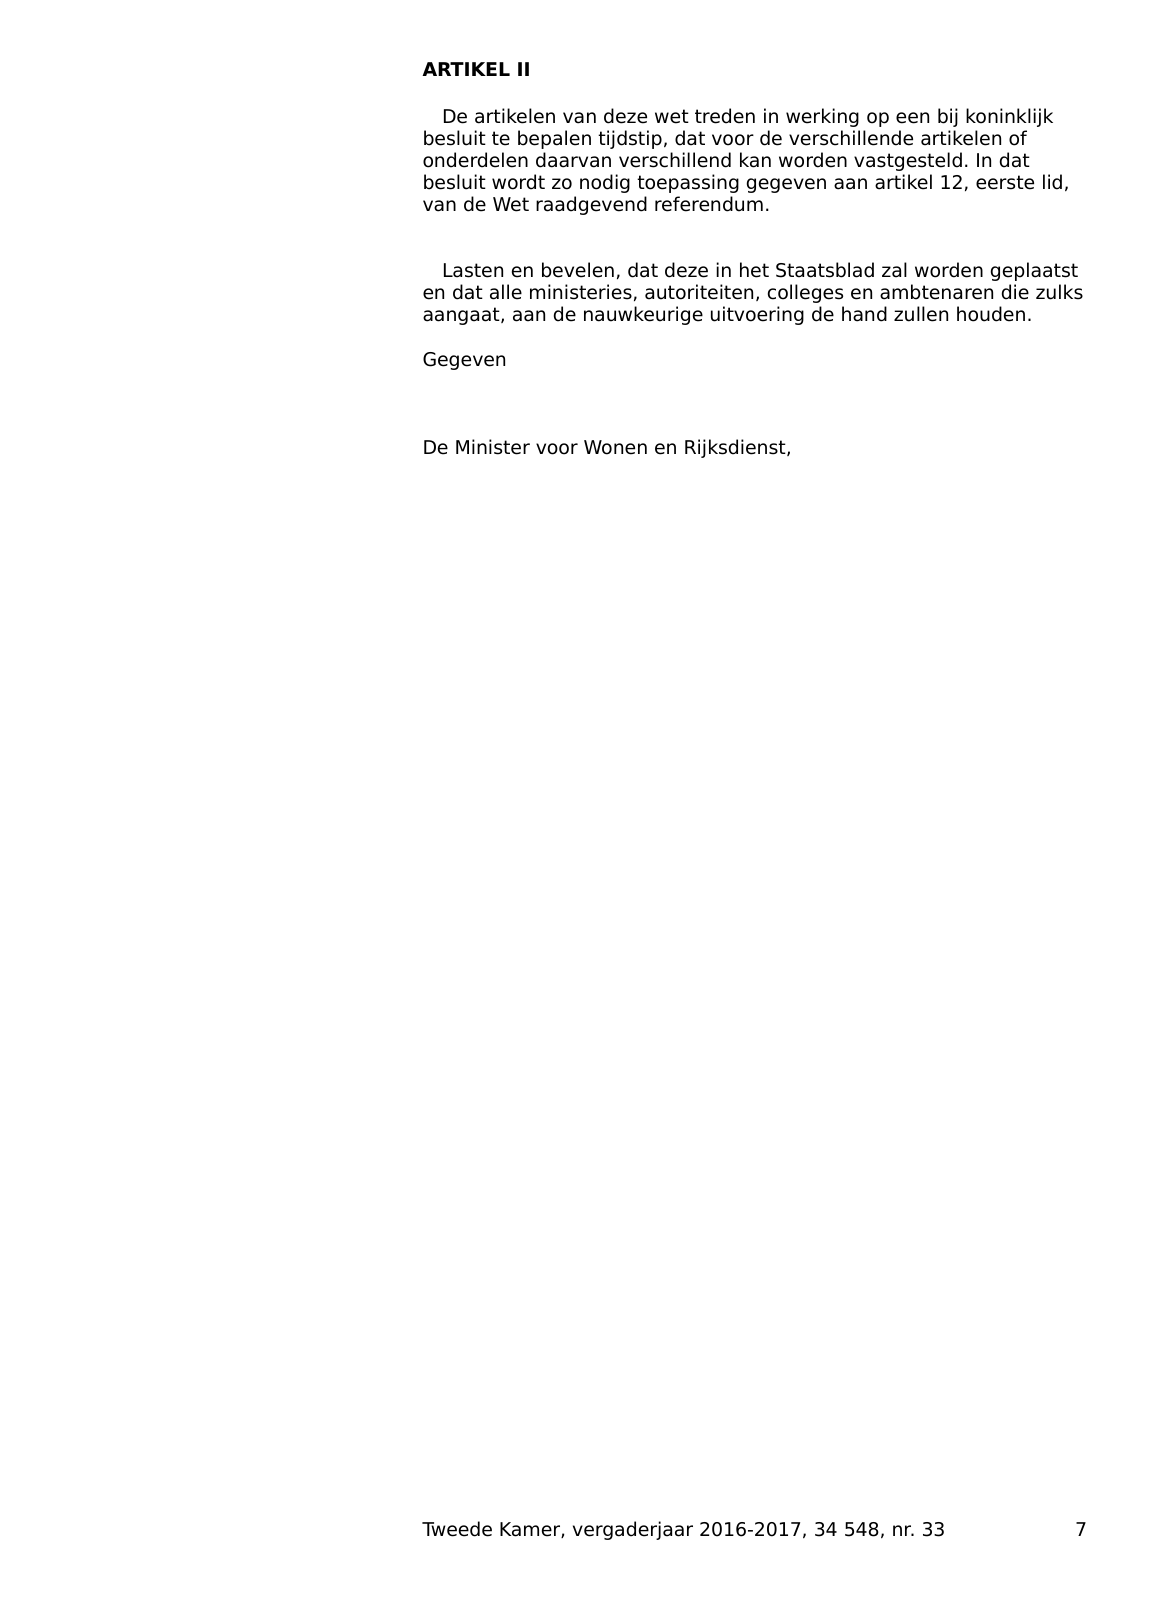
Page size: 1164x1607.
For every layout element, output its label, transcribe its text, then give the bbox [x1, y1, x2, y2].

text Gegeven [422, 348, 1087, 370]
subtitle ARTIKEL II [422, 59, 1087, 81]
text De Minister voor Wonen en Rijksdienst, [422, 437, 1087, 459]
text De artikelen van deze wet treden in werking op een bij koninklijk besluit te bepalen tijdstip, dat voor de verschillende artikelen of onderdelen daarvan verschillend kan worden vastgesteld. In dat besluit wordt zo nodig toepassing gegeven aan artikel 12, eerste lid, van de Wet raadgevend referendum. [422, 106, 1087, 216]
text Lasten en bevelen, dat deze in het Staatsblad zal worden geplaatst en dat alle ministeries, autoriteiten, colleges en ambtenaren die zulks aangaat, aan de nauwkeurige uitvoering de hand zullen houden. [422, 260, 1087, 326]
